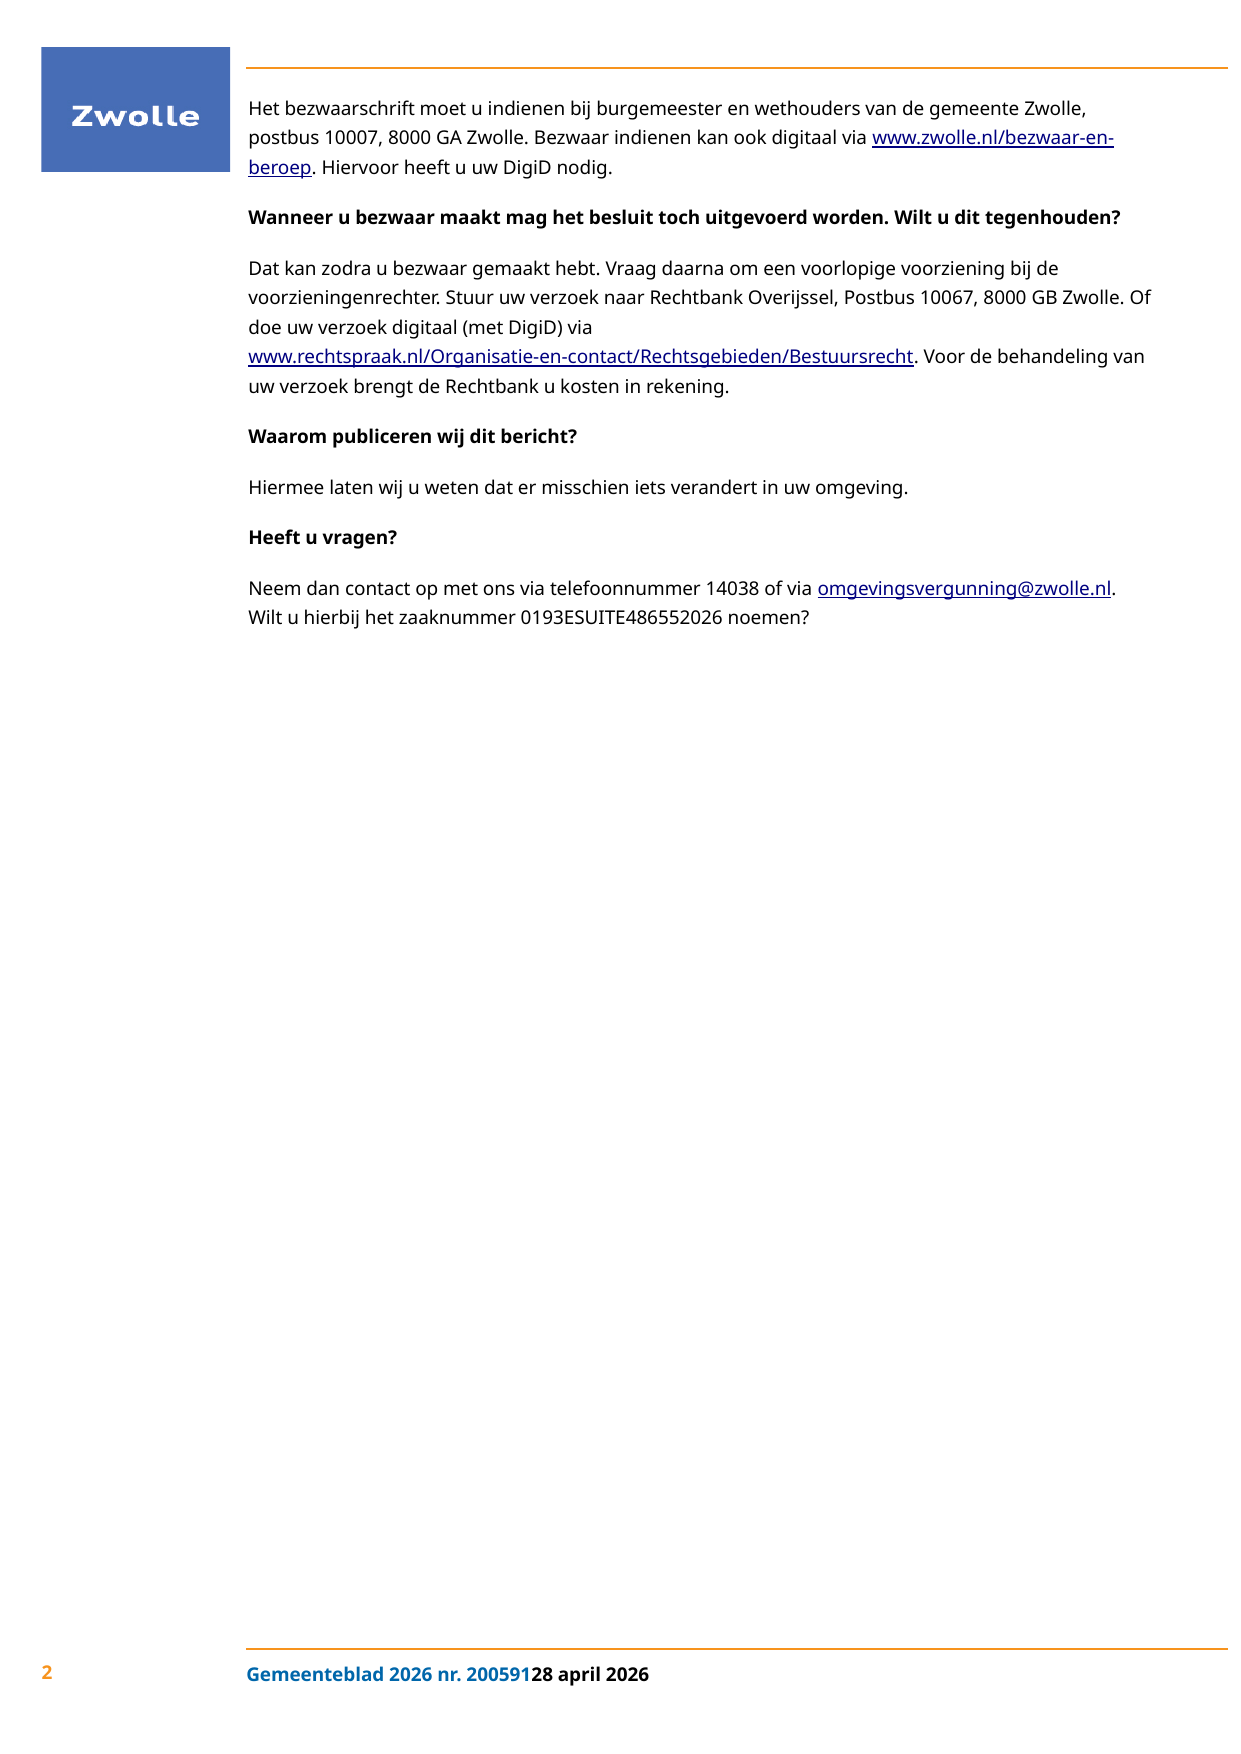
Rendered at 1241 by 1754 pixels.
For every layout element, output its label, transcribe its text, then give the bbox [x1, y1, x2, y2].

text Dat kan zodra u bezwaar gemaakt hebt. Vraag daarna om een voorlopige voorziening bij de voorzieningenrechter. Stuur uw verzoek naar Rechtbank Overijssel, Postbus 10067, 8000 GB Zwolle. Of doe uw verzoek digitaal (met DigiD) via www.rechtspraak.nl/Organisatie-en-contact/Rechtsgebieden/Bestuursrecht. Voor de behandeling van uw verzoek brengt de Rechtbank u kosten in rekening. [248, 255, 1152, 399]
picture [41, 47, 231, 172]
text Het bezwaarschrift moet u indienen bij burgemeester en wethouders van de gemeente Zwolle, postbus 10007, 8000 GA Zwolle. Bezwaar indienen kan ook digitaal via www.zwolle.nl/bezwaar-en-beroep. Hiervoor heeft u uw DigiD nodig. [248, 95, 1152, 180]
text Heeft u vragen? [248, 524, 1152, 550]
text Neem dan contact op met ons via telefoonnummer 14038 of via omgevingsvergunning@zwolle.nl. Wilt u hierbij het zaaknummer 0193ESUITE486552026 noemen? [248, 575, 1152, 630]
text Waarom publiceren wij dit bericht? [248, 423, 1152, 449]
text Wanneer u bezwaar maakt mag het besluit toch uitgevoerd worden. Wilt u dit tegenhouden? [248, 204, 1152, 230]
text Hiermee laten wij u weten dat er misschien iets verandert in uw omgeving. [248, 474, 1152, 500]
